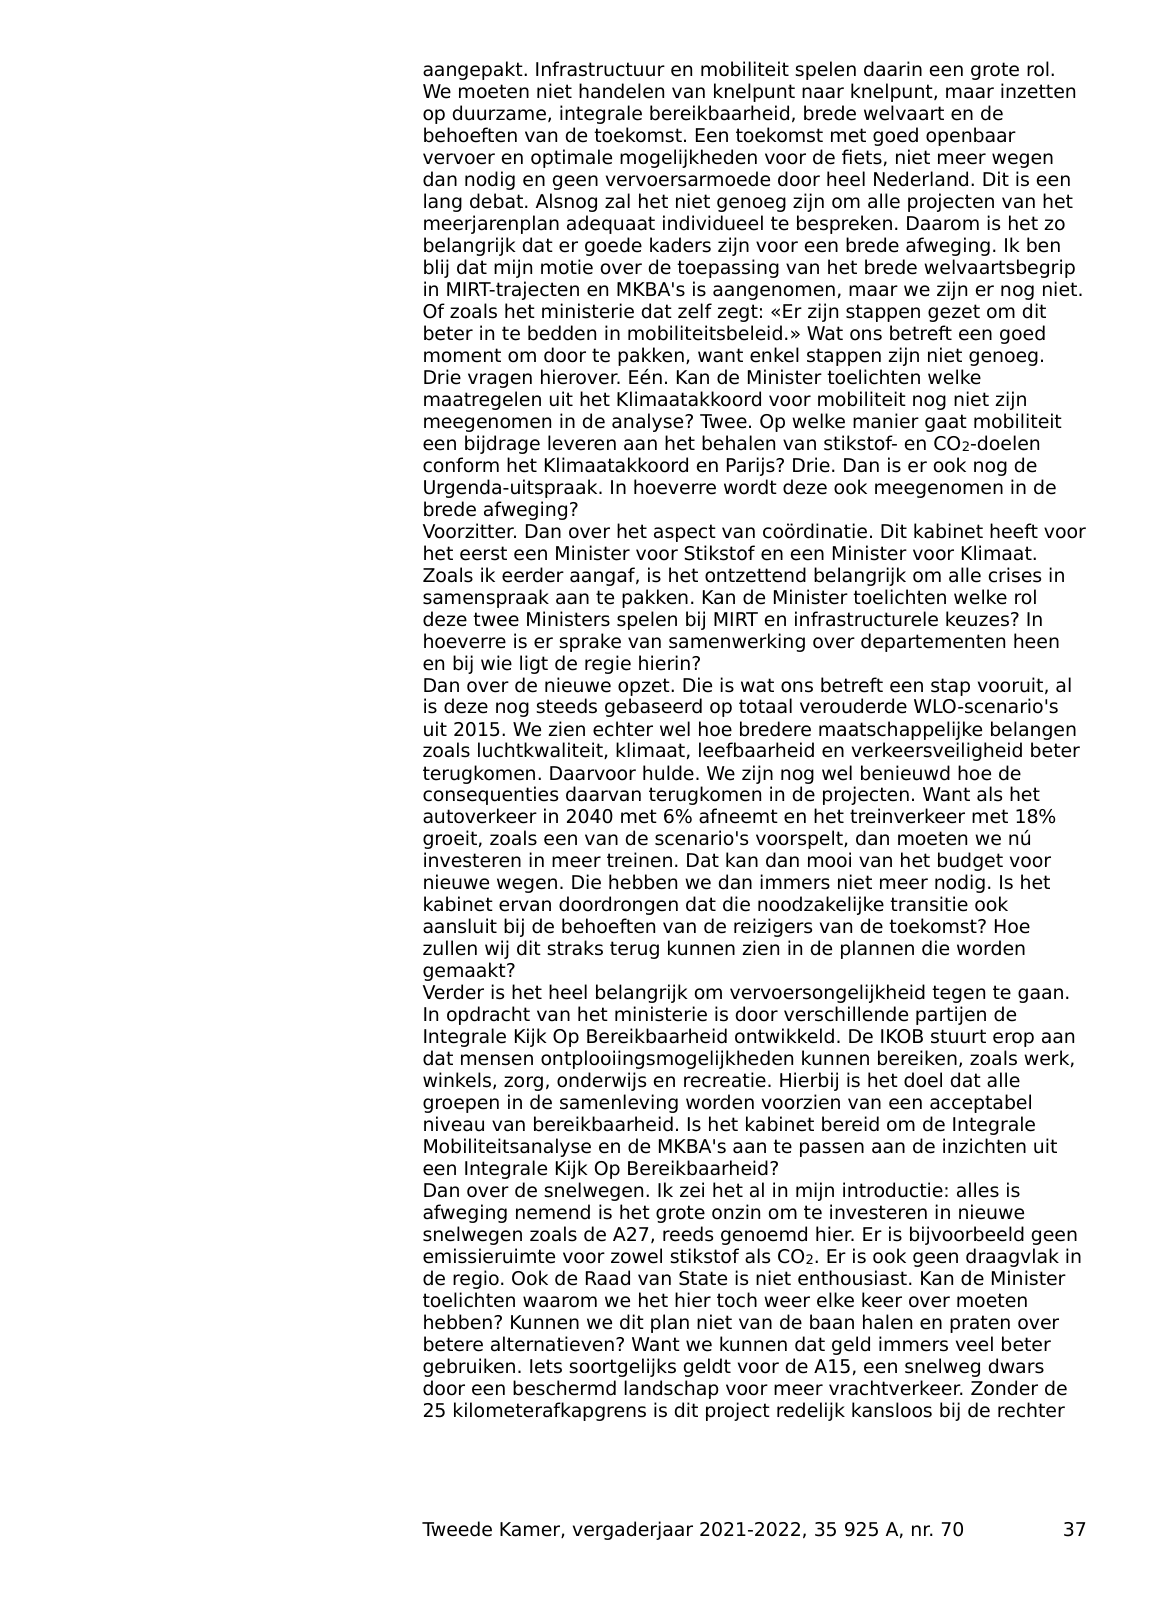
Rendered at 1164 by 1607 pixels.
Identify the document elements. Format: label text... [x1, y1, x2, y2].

text Dan over de nieuwe opzet. Die is wat ons betreft een stap vooruit, al is deze nog steeds gebaseerd op totaal verouderde WLO-scenario's uit 2015. We zien echter wel hoe bredere maatschappelijke belangen zoals luchtkwaliteit, klimaat, leefbaarheid en verkeersveiligheid beter terugkomen. Daarvoor hulde. We zijn nog wel benieuwd hoe de consequenties daarvan terugkomen in de projecten. Want als het autoverkeer in 2040 met 6% afneemt en het treinverkeer met 18% groeit, zoals een van de scenario's voorspelt, dan moeten we nú investeren in meer treinen. Dat kan dan mooi van het budget voor nieuwe wegen. Die hebben we dan immers niet meer nodig. Is het kabinet ervan doordrongen dat die noodzakelijke transitie ook aansluit bij de behoeften van de reizigers van de toekomst? Hoe zullen wij dit straks terug kunnen zien in de plannen die worden gemaakt? [422, 674, 1087, 982]
text aangepakt. Infrastructuur en mobiliteit spelen daarin een grote rol. We moeten niet handelen van knelpunt naar knelpunt, maar inzetten op duurzame, integrale bereikbaarheid, brede welvaart en de behoeften van de toekomst. Een toekomst met goed openbaar vervoer en optimale mogelijkheden voor de fiets, niet meer wegen dan nodig en geen vervoersarmoede door heel Nederland. Dit is een lang debat. Alsnog zal het niet genoeg zijn om alle projecten van het meerjarenplan adequaat individueel te bespreken. Daarom is het zo belangrijk dat er goede kaders zijn voor een brede afweging. Ik ben blij dat mijn motie over de toepassing van het brede welvaartsbegrip in MIRT-trajecten en MKBA's is aangenomen, maar we zijn er nog niet. Of zoals het ministerie dat zelf zegt: «Er zijn stappen gezet om dit beter in te bedden in mobiliteitsbeleid.» Wat ons betreft een goed moment om door te pakken, want enkel stappen zijn niet genoeg. [422, 59, 1087, 367]
text Dan over de snelwegen. Ik zei het al in mijn introductie: alles is afweging nemend is het grote onzin om te investeren in nieuwe snelwegen zoals de A27, reeds genoemd hier. Er is bijvoorbeeld geen emissieruimte voor zowel stikstof als CO2. Er is ook geen draagvlak in de regio. Ook de Raad van State is niet enthousiast. Kan de Minister toelichten waarom we het hier toch weer elke keer over moeten hebben? Kunnen we dit plan niet van de baan halen en praten over betere alternatieven? Want we kunnen dat geld immers veel beter gebruiken. Iets soortgelijks geldt voor de A15, een snelweg dwars door een beschermd landschap voor meer vrachtverkeer. Zonder de 25 kilometerafkapgrens is dit project redelijk kansloos bij de rechter [422, 1180, 1087, 1422]
text Voorzitter. Dan over het aspect van coördinatie. Dit kabinet heeft voor het eerst een Minister voor Stikstof en een Minister voor Klimaat. Zoals ik eerder aangaf, is het ontzettend belangrijk om alle crises in samenspraak aan te pakken. Kan de Minister toelichten welke rol deze twee Ministers spelen bij MIRT en infrastructurele keuzes? In hoeverre is er sprake van samenwerking over departementen heen en bij wie ligt de regie hierin? [422, 521, 1087, 674]
text Drie vragen hierover. Eén. Kan de Minister toelichten welke maatregelen uit het Klimaatakkoord voor mobiliteit nog niet zijn meegenomen in de analyse? Twee. Op welke manier gaat mobiliteit een bijdrage leveren aan het behalen van stikstof- en CO2-doelen conform het Klimaatakkoord en Parijs? Drie. Dan is er ook nog de Urgenda-uitspraak. In hoeverre wordt deze ook meegenomen in de brede afweging? [422, 367, 1087, 521]
text Verder is het heel belangrijk om vervoersongelijkheid tegen te gaan. In opdracht van het ministerie is door verschillende partijen de Integrale Kijk Op Bereikbaarheid ontwikkeld. De IKOB stuurt erop aan dat mensen ontplooiingsmogelijkheden kunnen bereiken, zoals werk, winkels, zorg, onderwijs en recreatie. Hierbij is het doel dat alle groepen in de samenleving worden voorzien van een acceptabel niveau van bereikbaarheid. Is het kabinet bereid om de Integrale Mobiliteitsanalyse en de MKBA's aan te passen aan de inzichten uit een Integrale Kijk Op Bereikbaarheid? [422, 982, 1087, 1180]
